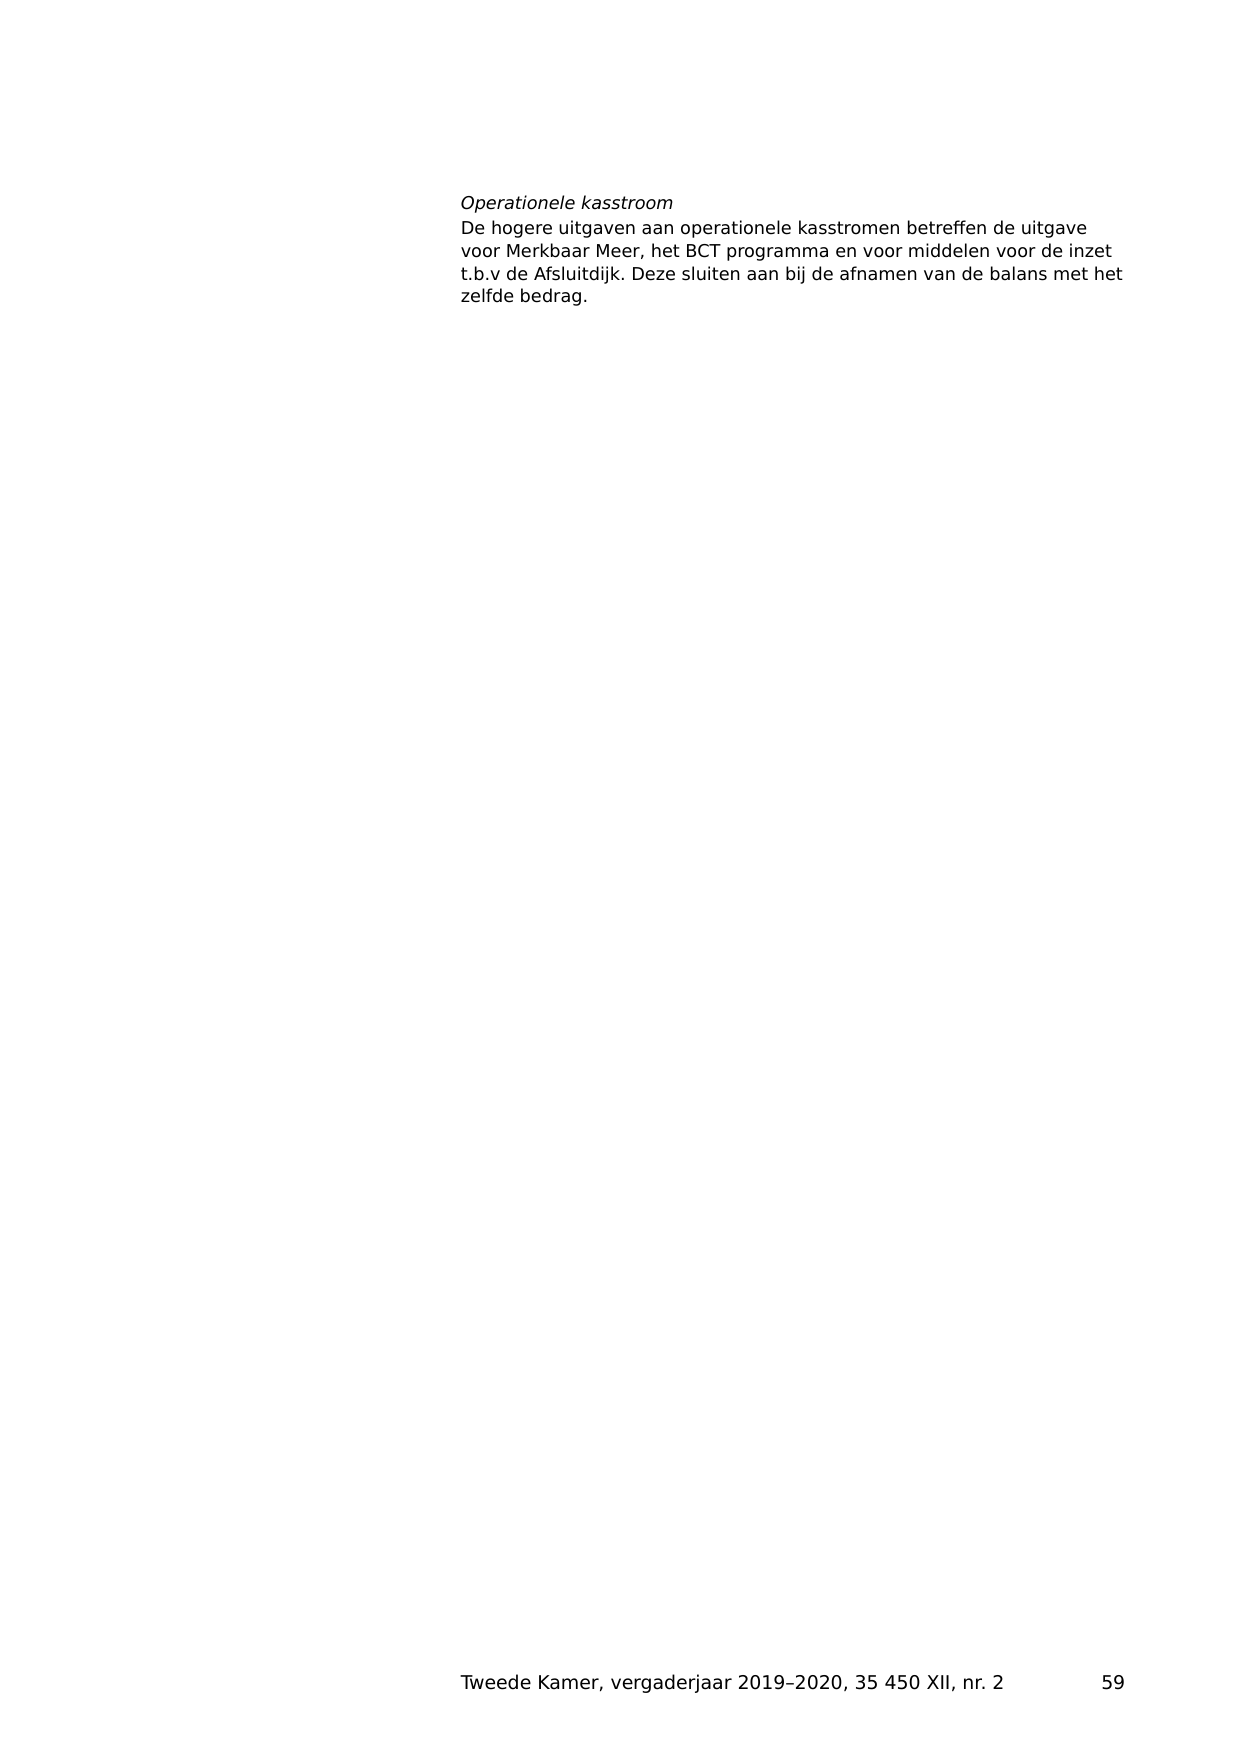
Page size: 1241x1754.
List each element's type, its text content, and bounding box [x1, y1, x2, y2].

text Operationele kasstroom [461, 191, 1125, 214]
text De hogere uitgaven aan operationele kasstromen betreffen de uitgave voor Merkbaar Meer, het BCT programma en voor middelen voor de inzet t.b.v de Afsluitdijk. Deze sluiten aan bij de afnamen van de balans met het zelfde bedrag. [461, 216, 1125, 307]
